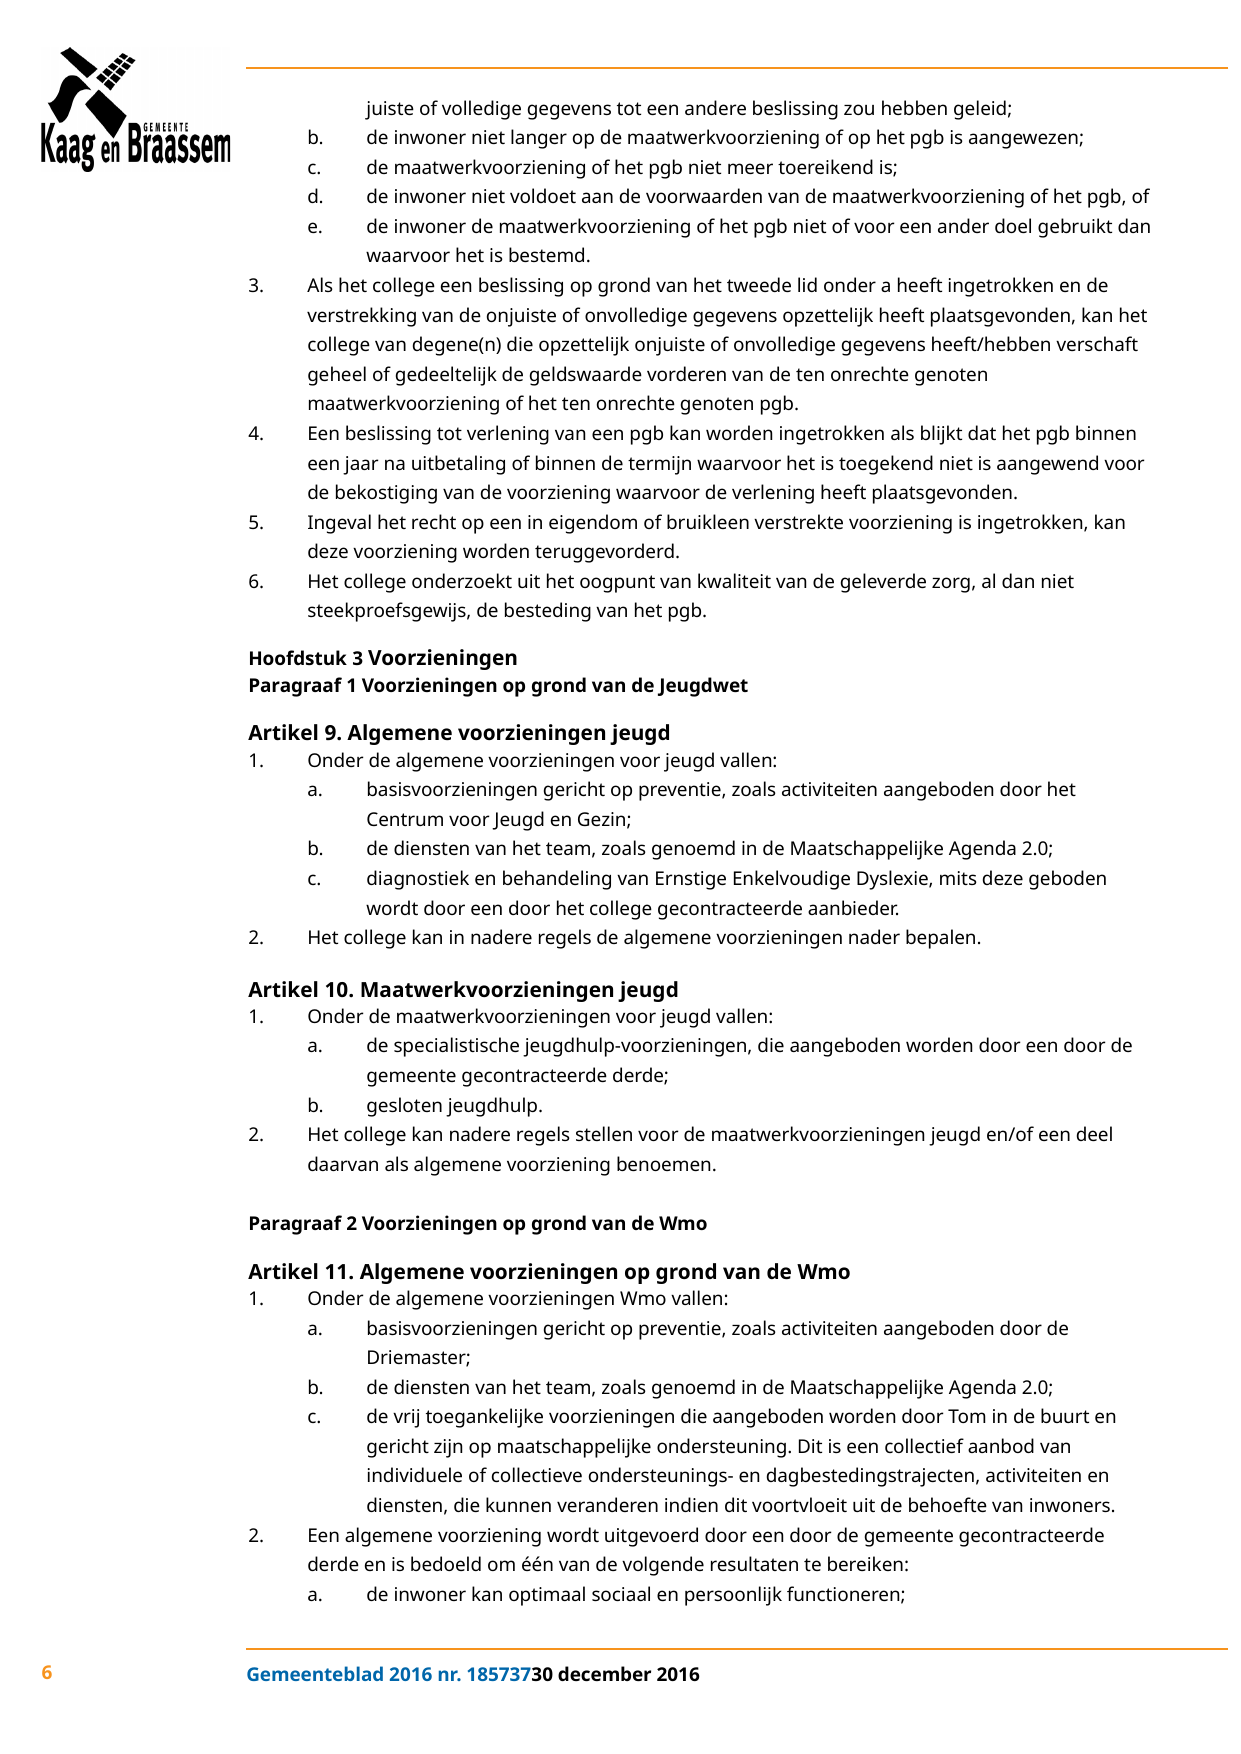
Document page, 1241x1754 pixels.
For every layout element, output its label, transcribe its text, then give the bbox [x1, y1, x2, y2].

list diagnostiek en behandeling van Ernstige Enkelvoudige Dyslexie, mits deze geboden wordt door een door het college gecontracteerde aanbieder. [307, 865, 1152, 920]
list Onder de maatwerkvoorzieningen voor jeugd vallen: [248, 1003, 1152, 1029]
list Als het college een beslissing op grond van het tweede lid onder a heeft ingetrokken en de verstrekking van de onjuiste of onvolledige gegevens opzettelijk heeft plaatsgevonden, kan het college van degene(n) die opzettelijk onjuiste of onvolledige gegevens heeft/hebben verschaft geheel of gedeeltelijk de geldswaarde vorderen van de ten onrechte genoten maatwerkvoorziening of het ten onrechte genoten pgb. [248, 272, 1152, 416]
text Paragraaf 2 Voorzieningen op grond van de Wmo [248, 1210, 1152, 1236]
text Artikel 11. Algemene voorzieningen op grond van de Wmo [248, 1257, 1152, 1285]
picture [41, 47, 231, 172]
list Onder de algemene voorzieningen voor jeugd vallen: [248, 747, 1152, 772]
list de inwoner kan optimaal sociaal en persoonlijk functioneren; [307, 1581, 1152, 1607]
list de vrij toegankelijke voorzieningen die aangeboden worden door Tom in de buurt en gericht zijn op maatschappelijke ondersteuning. Dit is een collectief aanbod van individuele of collectieve ondersteunings- en dagbestedingstrajecten, activiteiten en diensten, die kunnen veranderen indien dit voortvloeit uit de behoefte van inwoners. [307, 1403, 1152, 1518]
list Onder de algemene voorzieningen Wmo vallen: [248, 1285, 1152, 1311]
list Het college onderzoekt uit het oogpunt van kwaliteit van de geleverde zorg, al dan niet steekproefsgewijs, de besteding van het pgb. [248, 568, 1152, 623]
list Een beslissing tot verlening van een pgb kan worden ingetrokken als blijkt dat het pgb binnen een jaar na uitbetaling of binnen de termijn waarvoor het is toegekend niet is aangewend voor de bekostiging van de voorziening waarvoor de verlening heeft plaatsgevonden. [248, 420, 1152, 505]
list basisvoorzieningen gericht op preventie, zoals activiteiten aangeboden door de Driemaster; [307, 1315, 1152, 1370]
list basisvoorzieningen gericht op preventie, zoals activiteiten aangeboden door het Centrum voor Jeugd en Gezin; [307, 776, 1152, 832]
text Hoofdstuk 3 Voorzieningen [248, 643, 1152, 672]
list Een algemene voorziening wordt uitgevoerd door een door de gemeente gecontracteerde derde en is bedoeld om één van de volgende resultaten te bereiken: [248, 1522, 1152, 1577]
list de inwoner de maatwerkvoorziening of het pgb niet of voor een ander doel gebruikt dan waarvoor het is bestemd. [307, 213, 1152, 268]
list Het college kan nadere regels stellen voor de maatwerkvoorzieningen jeugd en/of een deel daarvan als algemene voorziening benoemen. [248, 1121, 1152, 1177]
list Ingeval het recht op een in eigendom of bruikleen verstrekte voorziening is ingetrokken, kan deze voorziening worden teruggevorderd. [248, 509, 1152, 564]
list de diensten van het team, zoals genoemd in de Maatschappelijke Agenda 2.0; [307, 836, 1152, 861]
list de inwoner niet langer op de maatwerkvoorziening of op het pgb is aangewezen; [307, 124, 1152, 150]
list juiste of volledige gegevens tot een andere beslissing zou hebben geleid; [307, 95, 1152, 121]
list de inwoner niet voldoet aan de voorwaarden van de maatwerkvoorziening of het pgb, of [307, 183, 1152, 209]
list de specialistische jeugdhulp-voorzieningen, die aangeboden worden door een door de gemeente gecontracteerde derde; [307, 1033, 1152, 1088]
list gesloten jeugdhulp. [307, 1092, 1152, 1118]
text Artikel 9. Algemene voorzieningen jeugd [248, 718, 1152, 747]
list de maatwerkvoorziening of het pgb niet meer toereikend is; [307, 154, 1152, 180]
text Paragraaf 1 Voorzieningen op grond van de Jeugdwet [248, 672, 1152, 697]
list de diensten van het team, zoals genoemd in de Maatschappelijke Agenda 2.0; [307, 1374, 1152, 1400]
list Het college kan in nadere regels de algemene voorzieningen nader bepalen. [248, 924, 1152, 950]
text Artikel 10. Maatwerkvoorzieningen jeugd [248, 975, 1152, 1003]
